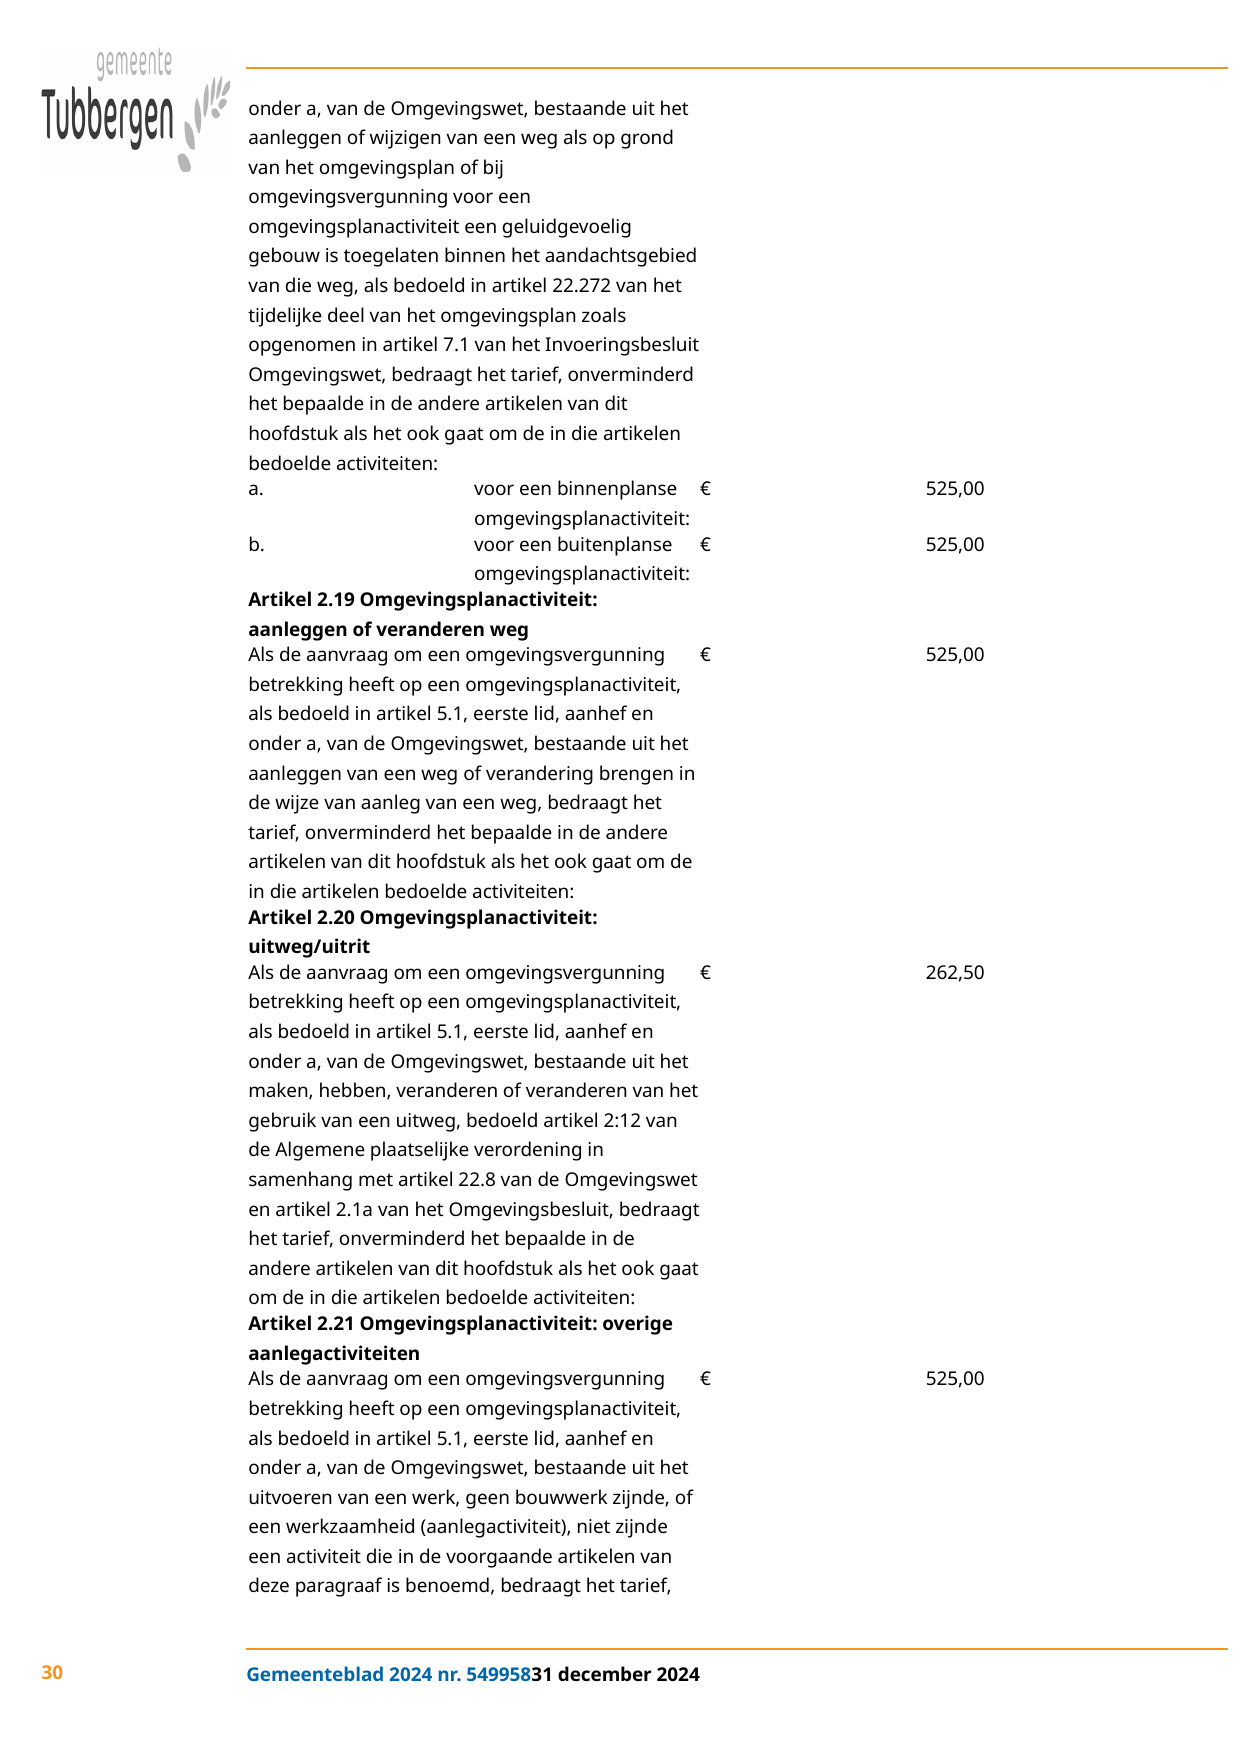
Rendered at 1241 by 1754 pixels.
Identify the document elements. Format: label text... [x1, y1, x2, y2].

table_cell € [700, 476, 926, 531]
table_cell € [700, 641, 926, 904]
table_cell € [700, 1366, 926, 1598]
table_cell Artikel 2.21 Omgevingsplanactiviteit: overige aanlegactiviteiten [248, 1310, 700, 1366]
table_cell [700, 904, 926, 959]
table_cell [926, 904, 1152, 959]
picture [41, 47, 231, 172]
table_cell 262,50 [926, 959, 1152, 1310]
table_cell [926, 1310, 1152, 1366]
table_cell [926, 586, 1152, 641]
table_cell 525,00 [926, 1366, 1152, 1598]
table_cell [700, 1310, 926, 1366]
table_cell € [700, 959, 926, 1310]
table_cell Artikel 2.20 Omgevingsplanactiviteit: uitweg/uitrit [248, 904, 700, 959]
table_cell a. [248, 476, 474, 531]
table_cell 525,00 [926, 531, 1152, 586]
table_cell onder a, van de Omgevingswet, bestaande uit het aanleggen of wijzigen van een weg als op grond van het omgevingsplan of bij omgevingsvergunning voor een omgevingsplanactiviteit een geluidgevoelig gebouw is toegelaten binnen het aandachtsgebied van die weg, als bedoeld in artikel 22.272 van het tijdelijke deel van het omgevingsplan zoals opgenomen in artikel 7.1 van het Invoeringsbesluit Omgevingswet, bedraagt het tarief, onverminderd het bepaalde in de andere artikelen van dit hoofdstuk als het ook gaat om de in die artikelen bedoelde activiteiten: [248, 95, 700, 476]
table_cell b. [248, 531, 474, 586]
table_cell Als de aanvraag om een omgevingsvergunning betrekking heeft op een omgevingsplanactiviteit, als bedoeld in artikel 5.1, eerste lid, aanhef en onder a, van de Omgevingswet, bestaande uit het aanleggen van een weg of verandering brengen in de wijze van aanleg van een weg, bedraagt het tarief, onverminderd het bepaalde in de andere artikelen van dit hoofdstuk als het ook gaat om de in die artikelen bedoelde activiteiten: [248, 641, 700, 904]
table_cell Als de aanvraag om een omgevingsvergunning betrekking heeft op een omgevingsplanactiviteit, als bedoeld in artikel 5.1, eerste lid, aanhef en onder a, van de Omgevingswet, bestaande uit het maken, hebben, veranderen of veranderen van het gebruik van een uitweg, bedoeld artikel 2:12 van de Algemene plaatselijke verordening in samenhang met artikel 22.8 van de Omgevingswet en artikel 2.1a van het Omgevingsbesluit, bedraagt het tarief, onverminderd het bepaalde in de andere artikelen van dit hoofdstuk als het ook gaat om de in die artikelen bedoelde activiteiten: [248, 959, 700, 1310]
table_cell [700, 95, 926, 476]
table_cell 525,00 [926, 641, 1152, 904]
table_cell voor een binnenplanse omgevingsplanactiviteit: [474, 476, 700, 531]
table_cell € [700, 531, 926, 586]
table_cell [700, 586, 926, 641]
table_cell Artikel 2.19 Omgevingsplanactiviteit: aanleggen of veranderen weg [248, 586, 700, 641]
table_cell [926, 95, 1152, 476]
table_cell 525,00 [926, 476, 1152, 531]
table_cell Als de aanvraag om een omgevingsvergunning betrekking heeft op een omgevingsplanactiviteit, als bedoeld in artikel 5.1, eerste lid, aanhef en onder a, van de Omgevingswet, bestaande uit het uitvoeren van een werk, geen bouwwerk zijnde, of een werkzaamheid (aanlegactiviteit), niet zijnde een activiteit die in de voorgaande artikelen van deze paragraaf is benoemd, bedraagt het tarief, [248, 1366, 700, 1598]
table_cell voor een buitenplanse omgevingsplanactiviteit: [474, 531, 700, 586]
